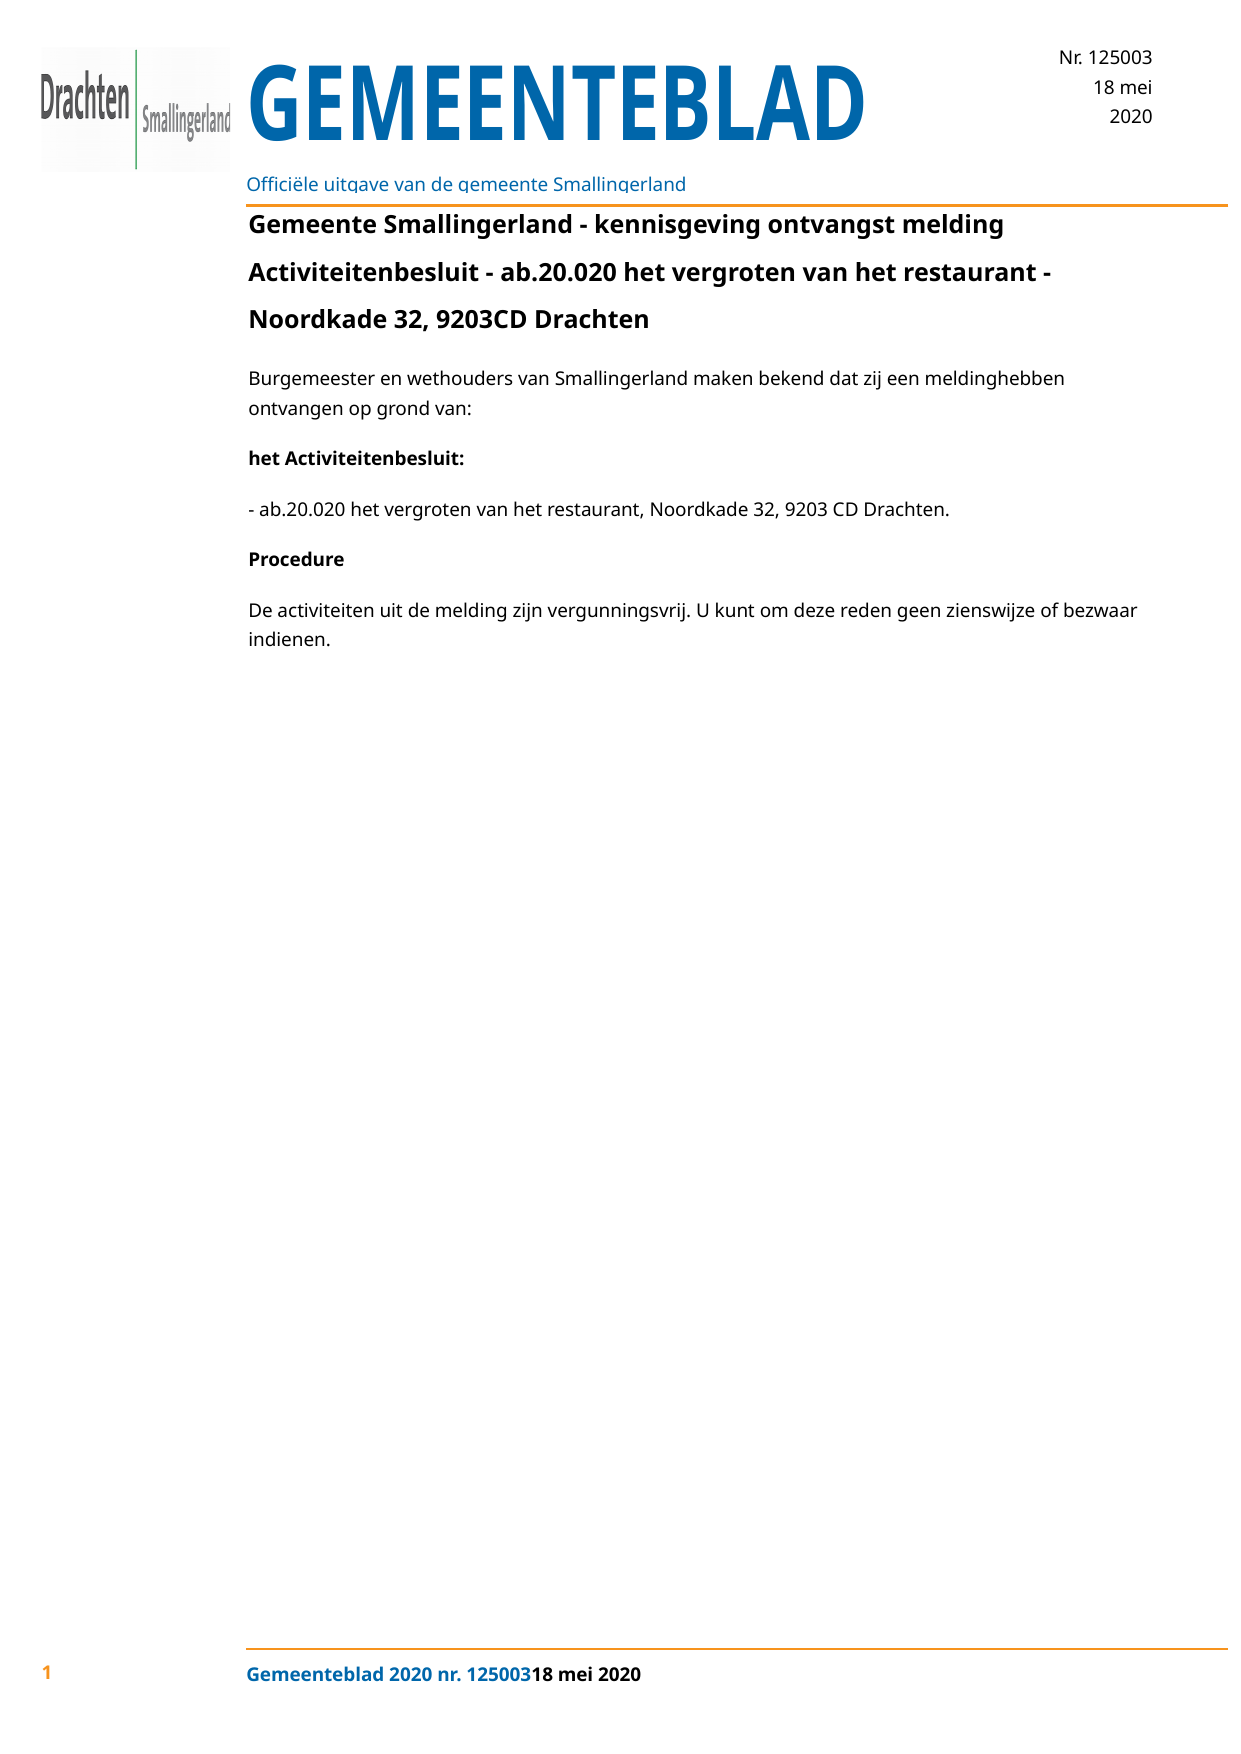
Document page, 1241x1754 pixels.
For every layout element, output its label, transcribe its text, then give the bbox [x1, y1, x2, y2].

text De activiteiten uit de melding zijn vergunningsvrij. U kunt om deze reden geen zienswijze of bezwaar indienen. [248, 597, 1152, 652]
text het Activiteitenbesluit: [248, 446, 1152, 471]
picture [41, 47, 231, 172]
text Procedure [248, 546, 1152, 572]
text Gemeente Smallingerland - kennisgeving ontvangst melding Activiteitenbesluit - ab.20.020 het vergroten van het restaurant - Noordkade 32, 9203CD Drachten [248, 207, 1152, 336]
text Burgemeester en wethouders van Smallingerland maken bekend dat zij een meldinghebben ontvangen op grond van: [248, 366, 1152, 421]
text - ab.20.020 het vergroten van het restaurant, Noordkade 32, 9203 CD Drachten. [248, 496, 1152, 522]
